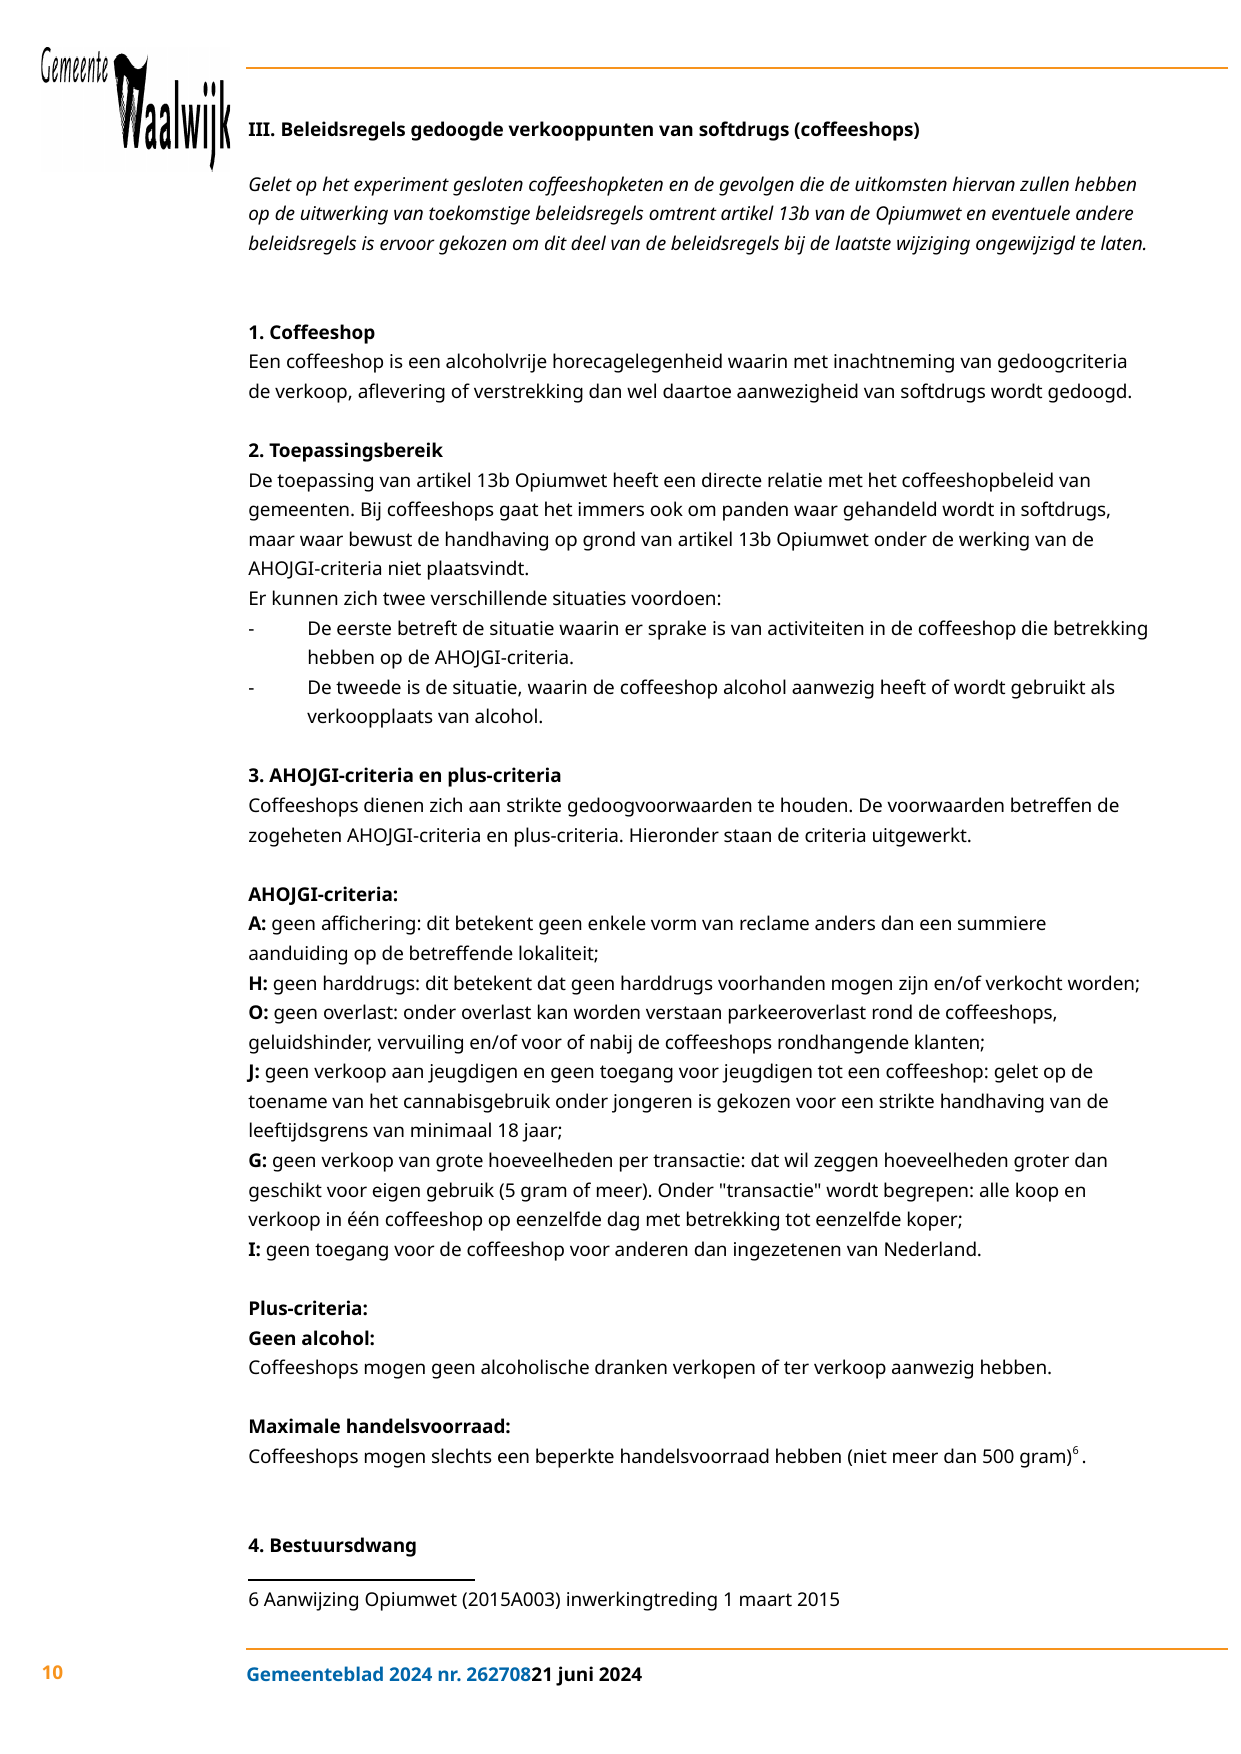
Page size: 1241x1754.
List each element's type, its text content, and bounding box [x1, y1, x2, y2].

text Er kunnen zich twee verschillende situaties voordoen: [248, 585, 1152, 611]
text AHOJGI-criteria: [248, 881, 1152, 907]
text Maximale handelsvoorraad: [248, 1413, 1152, 1439]
text Plus-criteria: [248, 1295, 1152, 1321]
text J: geen verkoop aan jeugdigen en geen toegang voor jeugdigen tot een coffeeshop: gelet op de toename van het cannabisgebruik onder jongeren is gekozen voor een strikte handhaving van de leeftijdsgrens van minimaal 18 jaar; [248, 1058, 1152, 1143]
text I: geen toegang voor de coffeeshop voor anderen dan ingezetenen van Nederland. [248, 1236, 1152, 1262]
text O: geen overlast: onder overlast kan worden verstaan parkeeroverlast rond de coffeeshops, geluidshinder, vervuiling en/of voor of nabij de coffeeshops rondhangende klanten; [248, 999, 1152, 1055]
text Gelet op het experiment gesloten coffeeshopketen en de gevolgen die de uitkomsten hiervan zullen hebben op de uitwerking van toekomstige beleidsregels omtrent artikel 13b van de Opiumwet en eventuele andere beleidsregels is ervoor gekozen om dit deel van de beleidsregels bij de laatste wijziging ongewijzigd te laten. [248, 171, 1152, 256]
text Coffeeshops dienen zich aan strikte gedoogvoorwaarden te houden. De voorwaarden betreffen de zogeheten AHOJGI-criteria en plus-criteria. Hieronder staan de criteria uitgewerkt. [248, 792, 1152, 848]
text 1. Coffeeshop [248, 319, 1152, 345]
text Coffeeshops mogen geen alcoholische dranken verkopen of ter verkoop aanwezig hebben. [248, 1354, 1152, 1380]
picture [41, 47, 231, 172]
text 4. Bestuursdwang [248, 1532, 1152, 1558]
text 3. AHOJGI-criteria en plus-criteria [248, 763, 1152, 788]
text Coffeeshops mogen slechts een beperkte handelsvoorraad hebben (niet meer dan 500 gram). [248, 1443, 1152, 1469]
text G: geen verkoop van grote hoeveelheden per transactie: dat wil zeggen hoeveelheden groter dan geschikt voor eigen gebruik (5 gram of meer). Onder "transactie" wordt begrepen: alle koop en verkoop in één coffeeshop op eenzelfde dag met betrekking tot eenzelfde koper; [248, 1147, 1152, 1232]
text 2. Toepassingsbereik [248, 437, 1152, 463]
text De toepassing van artikel 13b Opiumwet heeft een directe relatie met het coffeeshopbeleid van gemeenten. Bij coffeeshops gaat het immers ook om panden waar gehandeld wordt in softdrugs, maar waar bewust de handhaving op grond van artikel 13b Opiumwet onder de werking van de AHOJGI-criteria niet plaatsvindt. [248, 467, 1152, 581]
text Geen alcohol: [248, 1325, 1152, 1351]
text Een coffeeshop is een alcoholvrije horecagelegenheid waarin met inachtneming van gedoogcriteria de verkoop, aflevering of verstrekking dan wel daartoe aanwezigheid van softdrugs wordt gedoogd. [248, 348, 1152, 404]
text H: geen harddrugs: dit betekent dat geen harddrugs voorhanden mogen zijn en/of verkocht worden; [248, 970, 1152, 996]
list De eerste betreft de situatie waarin er sprake is van activiteiten in de coffeeshop die betrekking hebben op de AHOJGI-criteria. [248, 615, 1152, 670]
text III. Beleidsregels gedoogde verkooppunten van softdrugs (coffeeshops) [248, 116, 1152, 141]
text Aanwijzing Opiumwet (2015A003) inwerkingtreding 1 maart 2015 [248, 1586, 1152, 1612]
text A: geen affichering: dit betekent geen enkele vorm van reclame anders dan een summiere aanduiding op de betreffende lokaliteit; [248, 911, 1152, 966]
list De tweede is de situatie, waarin de coffeeshop alcohol aanwezig heeft of wordt gebruikt als verkoopplaats van alcohol. [248, 674, 1152, 729]
